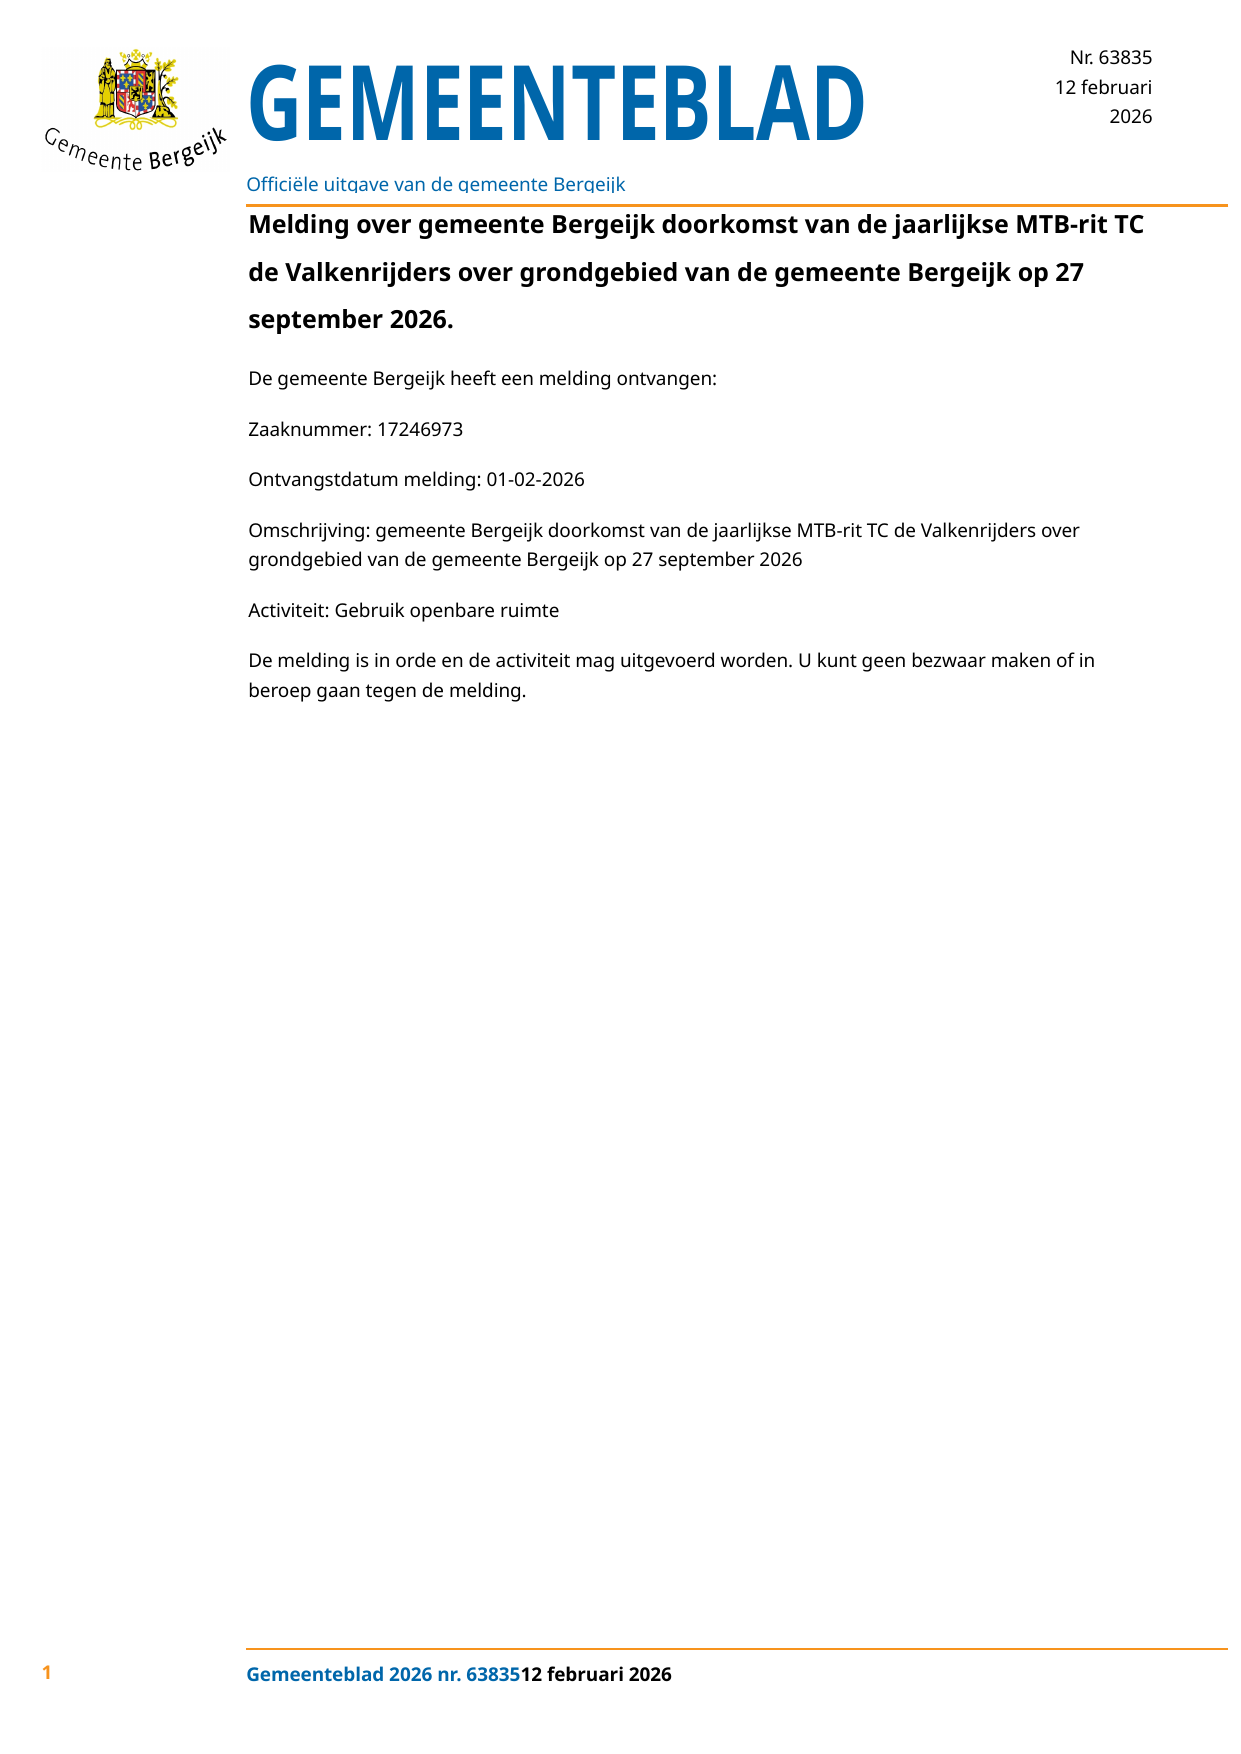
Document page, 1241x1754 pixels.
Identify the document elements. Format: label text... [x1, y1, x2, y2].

text Activiteit: Gebruik openbare ruimte [248, 597, 1152, 622]
text De gemeente Bergeijk heeft een melding ontvangen: [248, 366, 1152, 391]
text Zaaknummer: 17246973 [248, 416, 1152, 442]
picture [41, 47, 231, 172]
text Ontvangstdatum melding: 01-02-2026 [248, 466, 1152, 492]
text De melding is in orde en de activiteit mag uitgevoerd worden. U kunt geen bezwaar maken of in beroep gaan tegen de melding. [248, 647, 1152, 702]
text Omschrijving: gemeente Bergeijk doorkomst van de jaarlijkse MTB-rit TC de Valkenrijders over grondgebied van de gemeente Bergeijk op 27 september 2026 [248, 517, 1152, 572]
text Melding over gemeente Bergeijk doorkomst van de jaarlijkse MTB-rit TC de Valkenrijders over grondgebied van de gemeente Bergeijk op 27 september 2026. [248, 207, 1152, 336]
